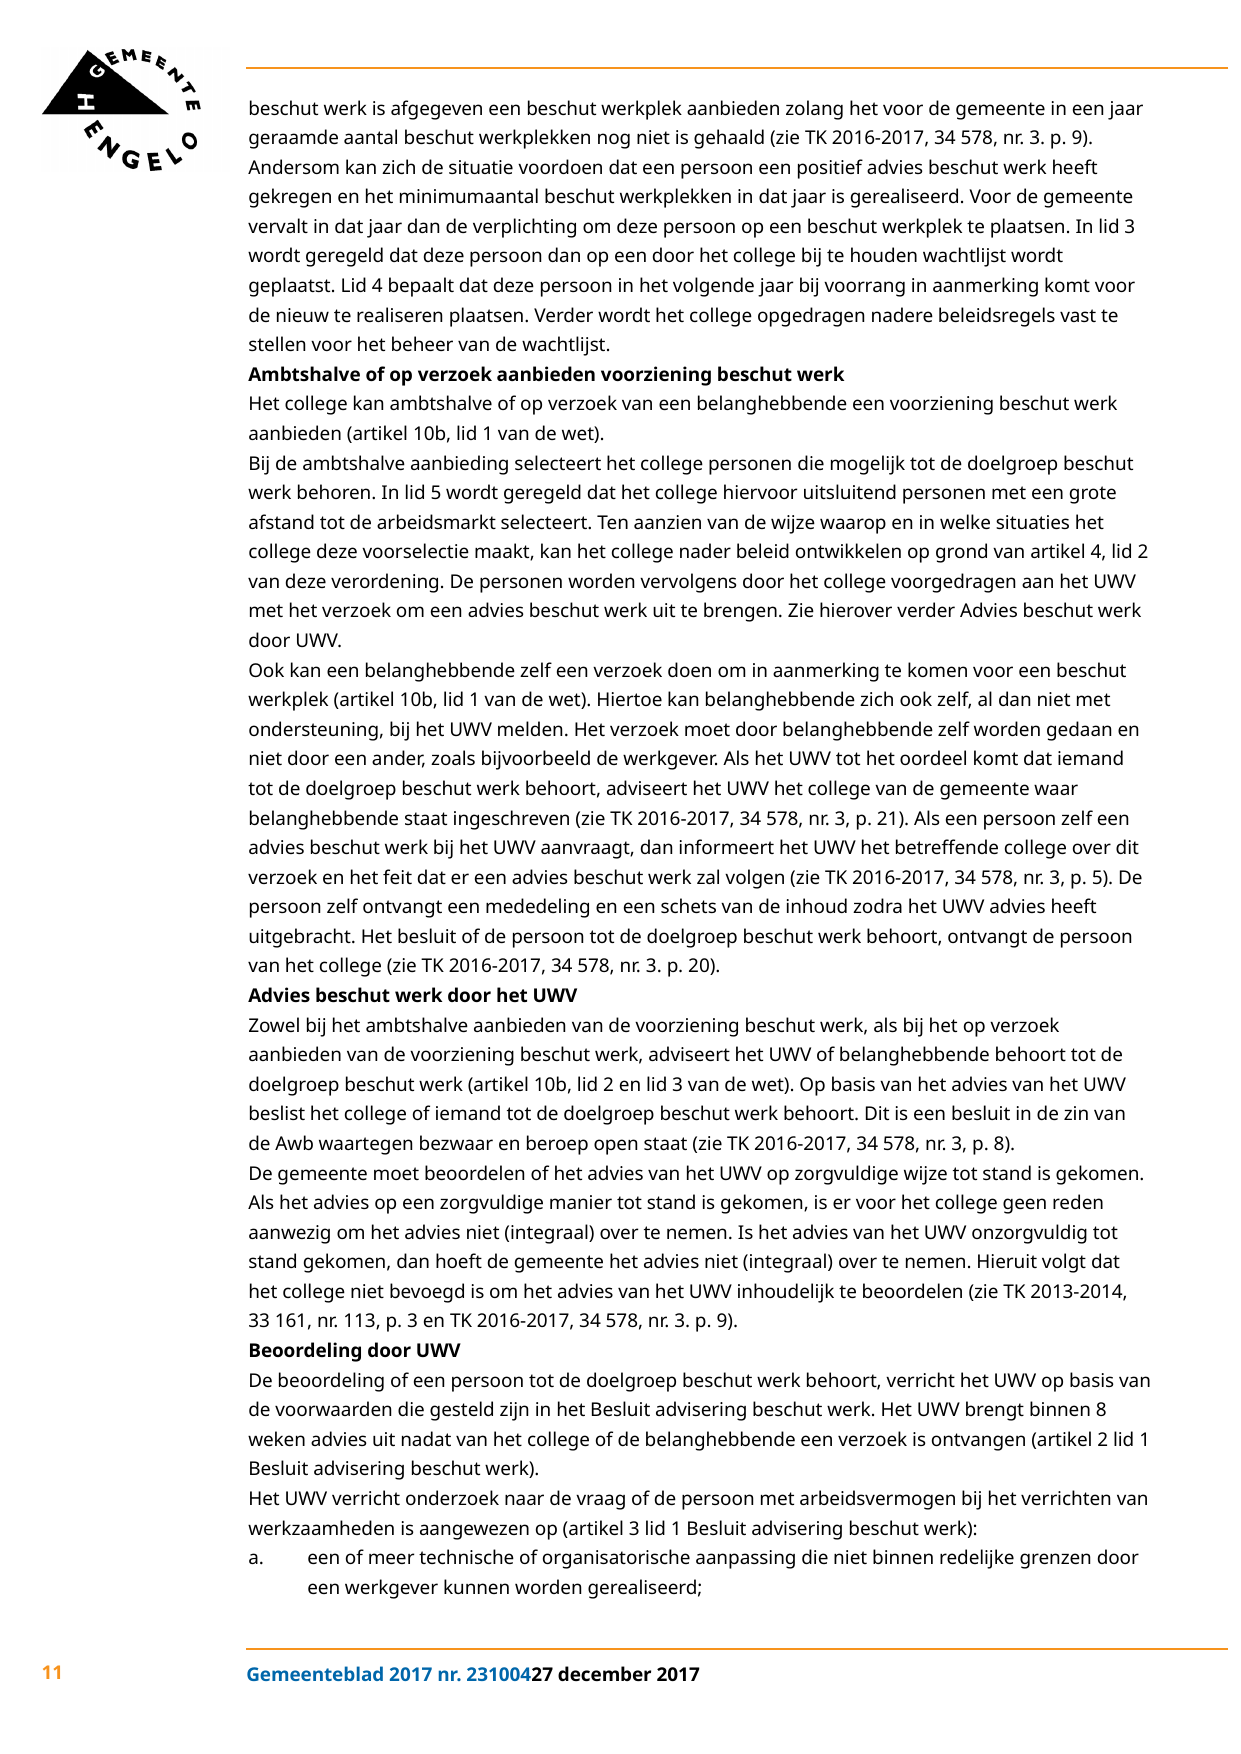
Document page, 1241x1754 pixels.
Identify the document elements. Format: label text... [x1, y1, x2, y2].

text Bij de ambtshalve aanbieding selecteert het college personen die mogelijk tot de doelgroep beschut werk behoren. In lid 5 wordt geregeld dat het college hiervoor uitsluitend personen met een grote afstand tot de arbeidsmarkt selecteert. Ten aanzien van de wijze waarop en in welke situaties het college deze voorselectie maakt, kan het college nader beleid ontwikkelen op grond van artikel 4, lid 2 van deze verordening. De personen worden vervolgens door het college voorgedragen aan het UWV met het verzoek om een advies beschut werk uit te brengen. Zie hierover verder Advies beschut werk door UWV. [248, 450, 1152, 653]
list een of meer technische of organisatorische aanpassing die niet binnen redelijke grenzen door een werkgever kunnen worden gerealiseerd; [248, 1544, 1152, 1600]
picture [41, 47, 231, 172]
text De gemeente moet beoordelen of het advies van het UWV op zorgvuldige wijze tot stand is gekomen. Als het advies op een zorgvuldige manier tot stand is gekomen, is er voor het college geen reden aanwezig om het advies niet (integraal) over te nemen. Is het advies van het UWV onzorgvuldig tot stand gekomen, dan hoeft de gemeente het advies niet (integraal) over te nemen. Hieruit volgt dat het college niet bevoegd is om het advies van het UWV inhoudelijk te beoordelen (zie TK 2013-2014, 33 161, nr. 113, p. 3 en TK 2016-2017, 34 578, nr. 3. p. 9). [248, 1160, 1152, 1333]
text De beoordeling of een persoon tot de doelgroep beschut werk behoort, verricht het UWV op basis van de voorwaarden die gesteld zijn in het Besluit advisering beschut werk. Het UWV brengt binnen 8 weken advies uit nadat van het college of de belanghebbende een verzoek is ontvangen (artikel 2 lid 1 Besluit advisering beschut werk). [248, 1367, 1152, 1481]
text Beoordeling door UWV [248, 1337, 1152, 1363]
text Het UWV verricht onderzoek naar de vraag of de persoon met arbeidsvermogen bij het verrichten van werkzaamheden is aangewezen op (artikel 3 lid 1 Besluit advisering beschut werk): [248, 1485, 1152, 1541]
text Ook kan een belanghebbende zelf een verzoek doen om in aanmerking te komen voor een beschut werkplek (artikel 10b, lid 1 van de wet). Hiertoe kan belanghebbende zich ook zelf, al dan niet met ondersteuning, bij het UWV melden. Het verzoek moet door belanghebbende zelf worden gedaan en niet door een ander, zoals bijvoorbeeld de werkgever. Als het UWV tot het oordeel komt dat iemand tot de doelgroep beschut werk behoort, adviseert het UWV het college van de gemeente waar belanghebbende staat ingeschreven (zie TK 2016-2017, 34 578, nr. 3, p. 21). Als een persoon zelf een advies beschut werk bij het UWV aanvraagt, dan informeert het UWV het betreffende college over dit verzoek en het feit dat er een advies beschut werk zal volgen (zie TK 2016-2017, 34 578, nr. 3, p. 5). De persoon zelf ontvangt een mededeling en een schets van de inhoud zodra het UWV advies heeft uitgebracht. Het besluit of de persoon tot de doelgroep beschut werk behoort, ontvangt de persoon van het college (zie TK 2016-2017, 34 578, nr. 3. p. 20). [248, 657, 1152, 978]
text Zowel bij het ambtshalve aanbieden van de voorziening beschut werk, als bij het op verzoek aanbieden van de voorziening beschut werk, adviseert het UWV of belanghebbende behoort tot de doelgroep beschut werk (artikel 10b, lid 2 en lid 3 van de wet). Op basis van het advies van het UWV beslist het college of iemand tot de doelgroep beschut werk behoort. Dit is een besluit in de zin van de Awb waartegen bezwaar en beroep open staat (zie TK 2016-2017, 34 578, nr. 3, p. 8). [248, 1012, 1152, 1156]
text Ambtshalve of op verzoek aanbieden voorziening beschut werk [248, 361, 1152, 387]
text Het college kan ambtshalve of op verzoek van een belanghebbende een voorziening beschut werk aanbieden (artikel 10b, lid 1 van de wet). [248, 391, 1152, 446]
text Advies beschut werk door het UWV [248, 982, 1152, 1008]
text Andersom kan zich de situatie voordoen dat een persoon een positief advies beschut werk heeft gekregen en het minimumaantal beschut werkplekken in dat jaar is gerealiseerd. Voor de gemeente vervalt in dat jaar dan de verplichting om deze persoon op een beschut werkplek te plaatsen. In lid 3 wordt geregeld dat deze persoon dan op een door het college bij te houden wachtlijst wordt geplaatst. Lid 4 bepaalt dat deze persoon in het volgende jaar bij voorrang in aanmerking komt voor de nieuw te realiseren plaatsen. Verder wordt het college opgedragen nadere beleidsregels vast te stellen voor het beheer van de wachtlijst. [248, 154, 1152, 357]
text beschut werk is afgegeven een beschut werkplek aanbieden zolang het voor de gemeente in een jaar geraamde aantal beschut werkplekken nog niet is gehaald (zie TK 2016-2017, 34 578, nr. 3. p. 9). [248, 95, 1152, 150]
